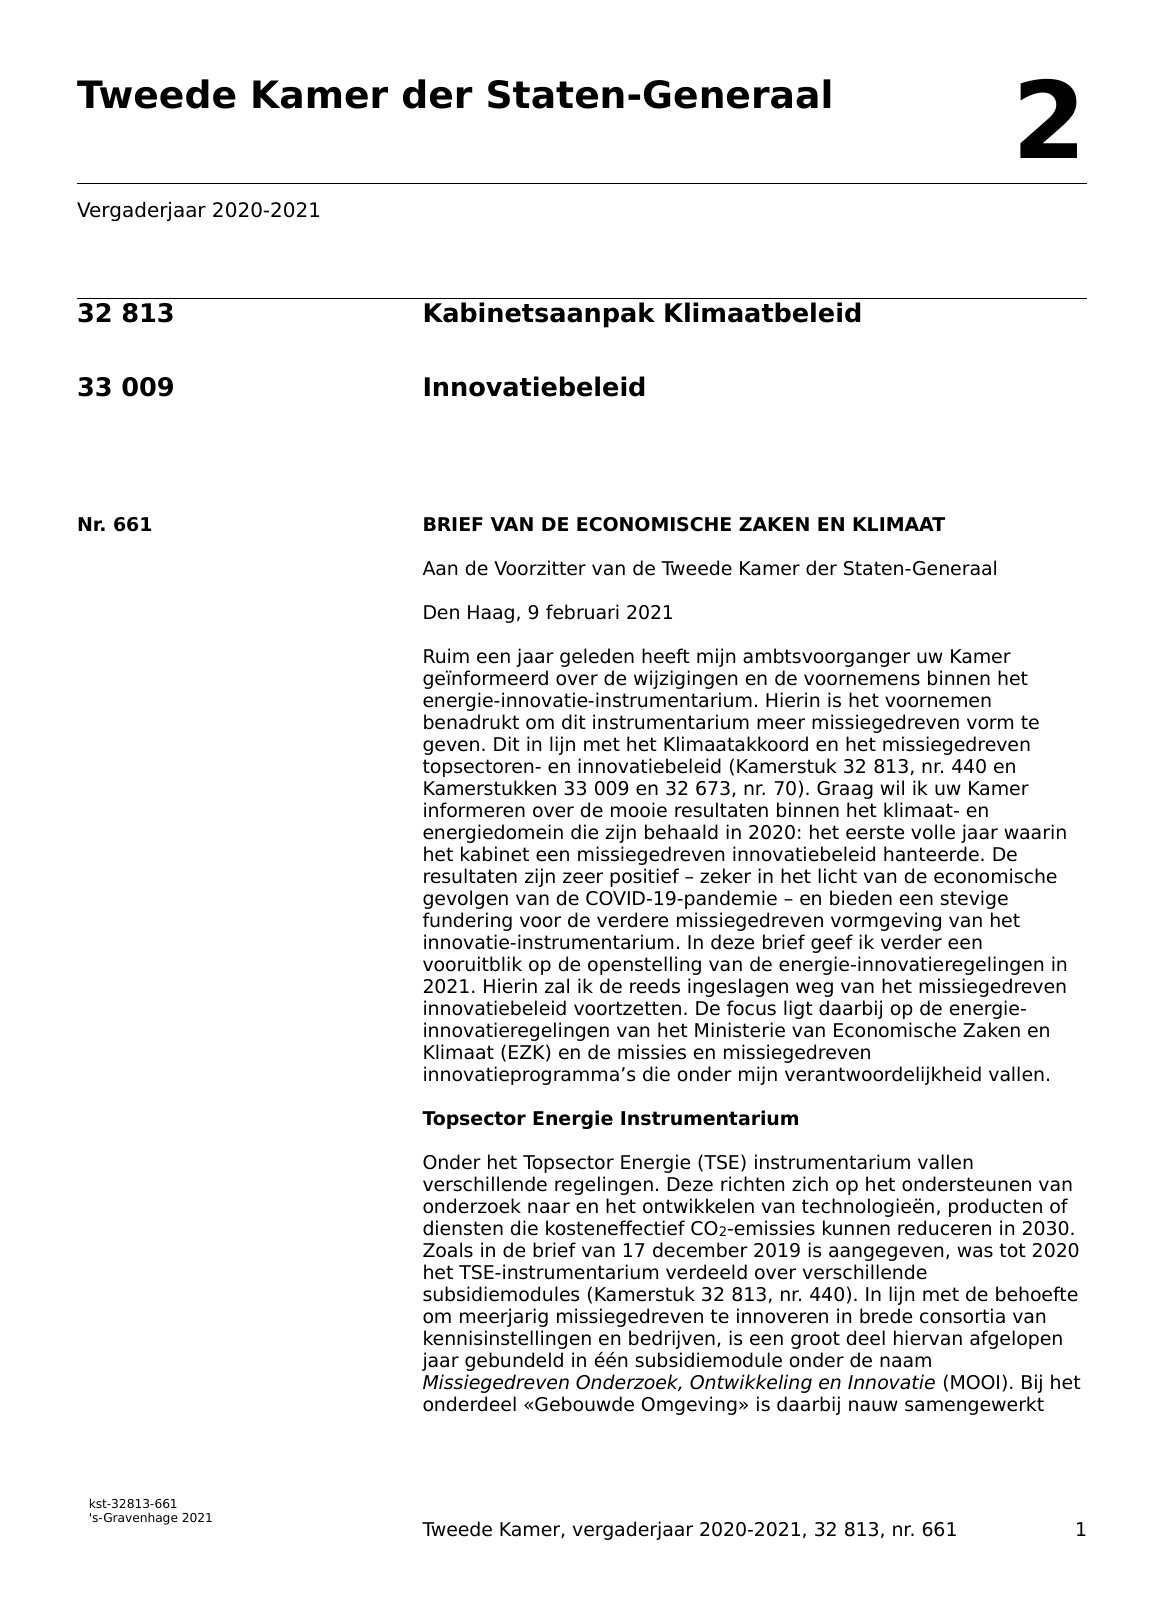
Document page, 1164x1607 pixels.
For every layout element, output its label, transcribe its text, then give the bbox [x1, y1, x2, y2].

table_header 2 [886, 59, 1087, 183]
table_cell Vergaderjaar 2020-2021 [77, 184, 1087, 298]
text 's-Gravenhage 2021 [88, 1511, 323, 1525]
text kst-32813-661 [88, 1497, 323, 1511]
table_header Tweede Kamer der Staten-Generaal [77, 59, 886, 183]
text Den Haag, 9 februari 2021 [422, 602, 1087, 624]
subtitle 33 009 Innovatiebeleid [77, 373, 1087, 403]
text Onder het Topsector Energie (TSE) instrumentarium vallen verschillende regelingen. Deze richten zich op het ondersteunen van onderzoek naar en het ontwikkelen van technologieën, producten of diensten die kosteneffectief CO2-emissies kunnen reduceren in 2030. Zoals in de brief van 17 december 2019 is aangegeven, was tot 2020 het TSE-instrumentarium verdeeld over verschillende subsidiemodules (Kamerstuk 32 813, nr. 440). In lijn met de behoefte om meerjarig missiegedreven te innoveren in brede consortia van kennisinstellingen en bedrijven, is een groot deel hiervan afgelopen jaar gebundeld in één subsidiemodule onder de naam Missiegedreven Onderzoek, Ontwikkeling en Innovatie (MOOI). Bij het onderdeel «Gebouwde Omgeving» is daarbij nauw samengewerkt [422, 1152, 1087, 1416]
text Ruim een jaar geleden heeft mijn ambtsvoorganger uw Kamer geïnformeerd over de wijzigingen en de voornemens binnen het energie-innovatie-instrumentarium. Hierin is het voornemen benadrukt om dit instrumentarium meer missiegedreven vorm te geven. Dit in lijn met het Klimaatakkoord en het missiegedreven topsectoren- en innovatiebeleid (Kamerstuk 32 813, nr. 440 en Kamerstukken 33 009 en 32 673, nr. 70). Graag wil ik uw Kamer informeren over de mooie resultaten binnen het klimaat- en energiedomein die zijn behaald in 2020: het eerste volle jaar waarin het kabinet een missiegedreven innovatiebeleid hanteerde. De resultaten zijn zeer positief – zeker in het licht van de economische gevolgen van de COVID-19-pandemie – en bieden een stevige fundering voor de verdere missiegedreven vormgeving van het innovatie-instrumentarium. In deze brief geef ik verder een vooruitblik op de openstelling van de energie-innovatieregelingen in 2021. Hierin zal ik de reeds ingeslagen weg van het missiegedreven innovatiebeleid voortzetten. De focus ligt daarbij op de energie-innovatieregelingen van het Ministerie van Economische Zaken en Klimaat (EZK) en de missies en missiegedreven innovatieprogramma’s die onder mijn verantwoordelijkheid vallen. [422, 646, 1087, 1086]
subtitle Topsector Energie Instrumentarium [422, 1108, 1087, 1130]
text Aan de Voorzitter van de Tweede Kamer der Staten-Generaal [422, 558, 1087, 580]
subtitle 32 813 Kabinetsaanpak Klimaatbeleid [77, 299, 1087, 329]
subtitle Nr. 661 BRIEF VAN DE ECONOMISCHE ZAKEN EN KLIMAAT [77, 514, 1087, 536]
